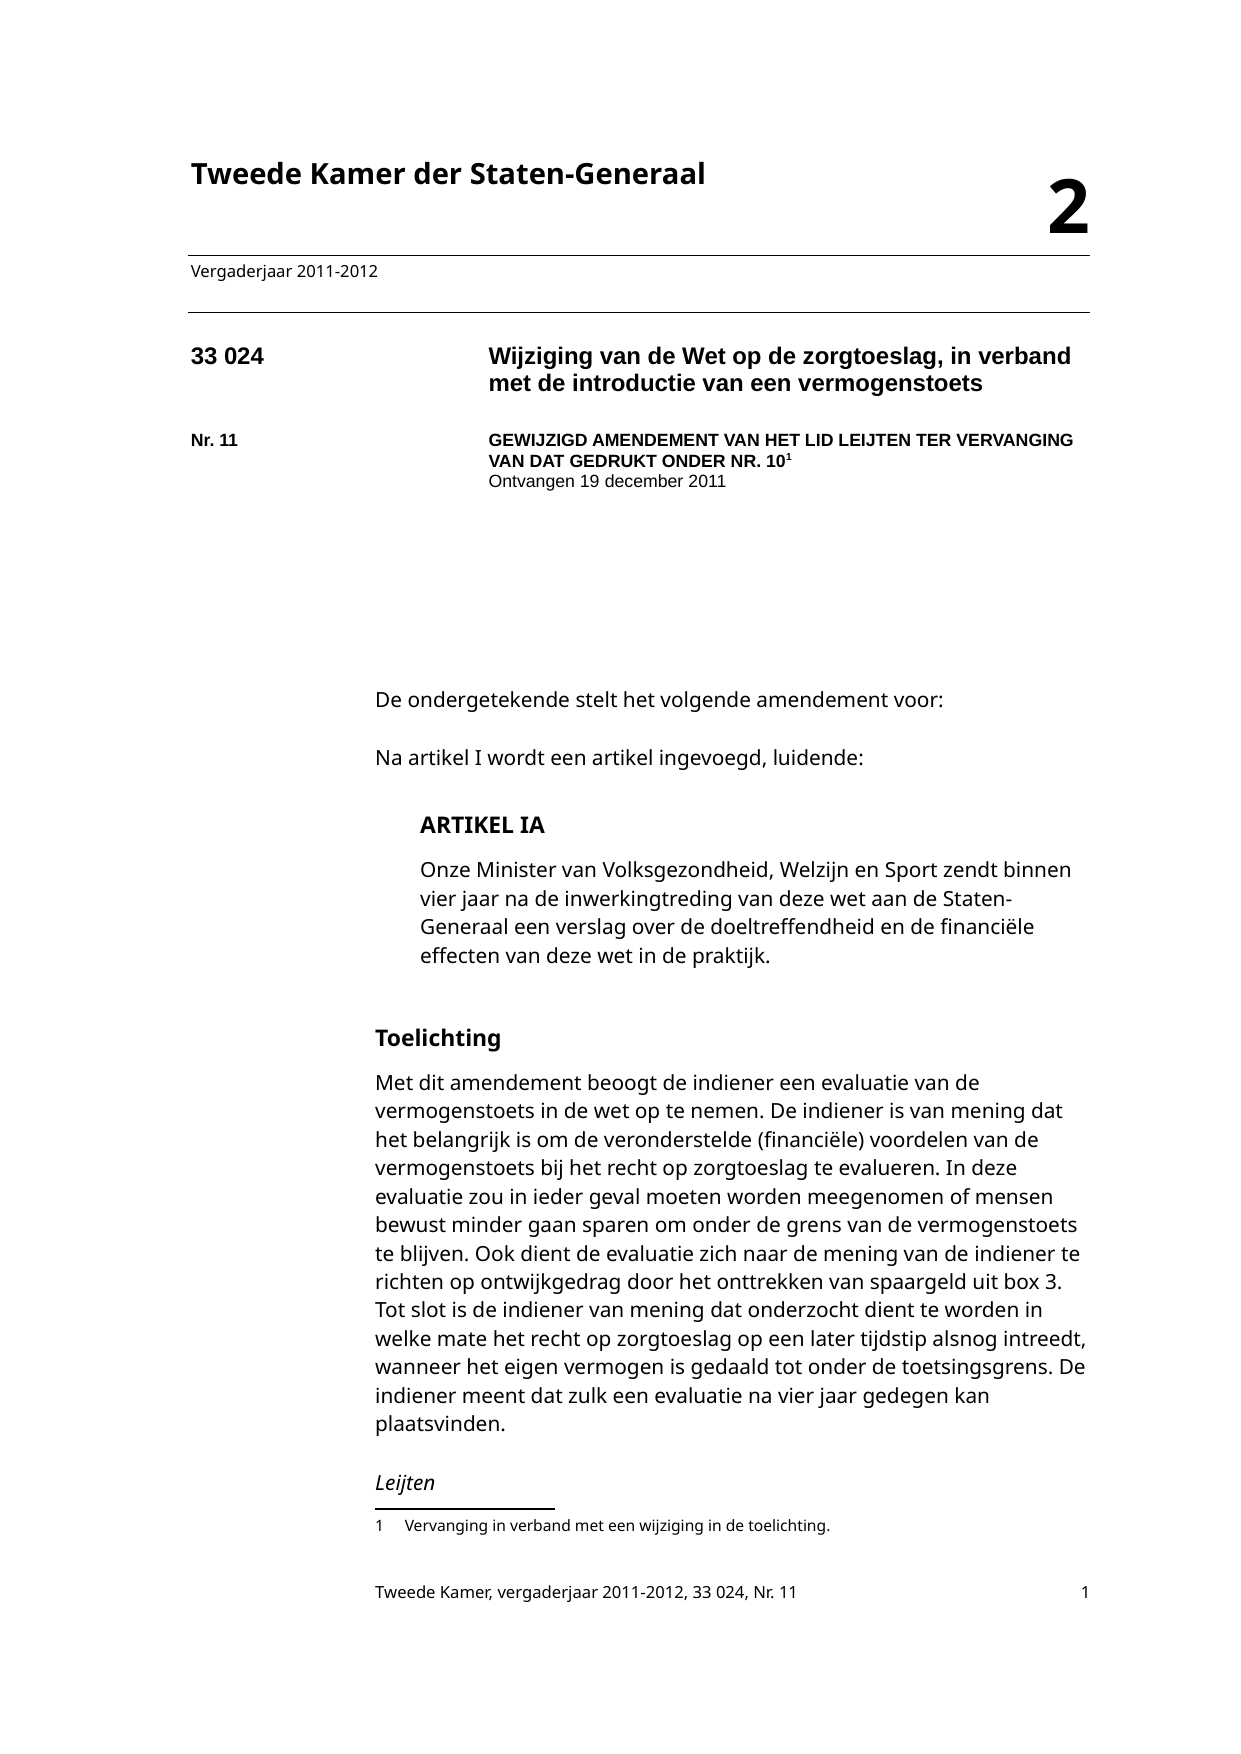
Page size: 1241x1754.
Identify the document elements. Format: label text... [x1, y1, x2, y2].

table_cell [188, 313, 485, 339]
text Na artikel I wordt een artikel ingevoegd, luidende: [375, 743, 1090, 772]
table_cell 33 024 [188, 339, 485, 427]
table_cell Vergaderjaar 2011-2012 [188, 256, 485, 312]
text Leijten [375, 1468, 1090, 1496]
table_cell [485, 313, 1090, 339]
table_cell [485, 256, 1090, 312]
table_header 2 [910, 150, 1090, 255]
table_cell Wijziging van de Wet op de zorgtoeslag, in verband met de introductie van een vermogenstoets [485, 339, 1090, 427]
subtitle Toelichting [375, 1022, 1090, 1053]
table_header Tweede Kamer der Staten-Generaal [188, 150, 909, 255]
text De ondergetekende stelt het volgende amendement voor: [375, 685, 1090, 713]
table_cell Nr. 11 [188, 427, 485, 566]
text Onze Minister van Volksgezondheid, Welzijn en Sport zendt binnen vier jaar na de inwerkingtreding van deze wet aan de Staten-Generaal een verslag over de doeltreffendheid en de financiële effecten van deze wet in de praktijk. [420, 856, 1090, 969]
text Met dit amendement beoogt de indiener een evaluatie van de vermogenstoets in de wet op te nemen. De indiener is van mening dat het belangrijk is om de veronderstelde (financiële) voordelen van de vermogenstoets bij het recht op zorgtoeslag te evalueren. In deze evaluatie zou in ieder geval moeten worden meegenomen of mensen bewust minder gaan sparen om onder de grens van de vermogenstoets te blijven. Ook dient de evaluatie zich naar de mening van de indiener te richten op ontwijkgedrag door het onttrekken van spaargeld uit box 3. Tot slot is de indiener van mening dat onderzocht dient te worden in welke mate het recht op zorgtoeslag op een later tijdstip alsnog intreedt, wanneer het eigen vermogen is gedaald tot onder de toetsingsgrens. De indiener meent dat zulk een evaluatie na vier jaar gedegen kan plaatsvinden. [375, 1068, 1090, 1438]
table_cell GEWIJZIGD AMENDEMENT VAN HET LID LEIJTEN TER VERVANGING VAN DAT GEDRUKT ONDER NR. 10 Ontvangen 19 december 2011 [485, 427, 1090, 566]
subtitle ARTIKEL IA [420, 809, 1090, 841]
